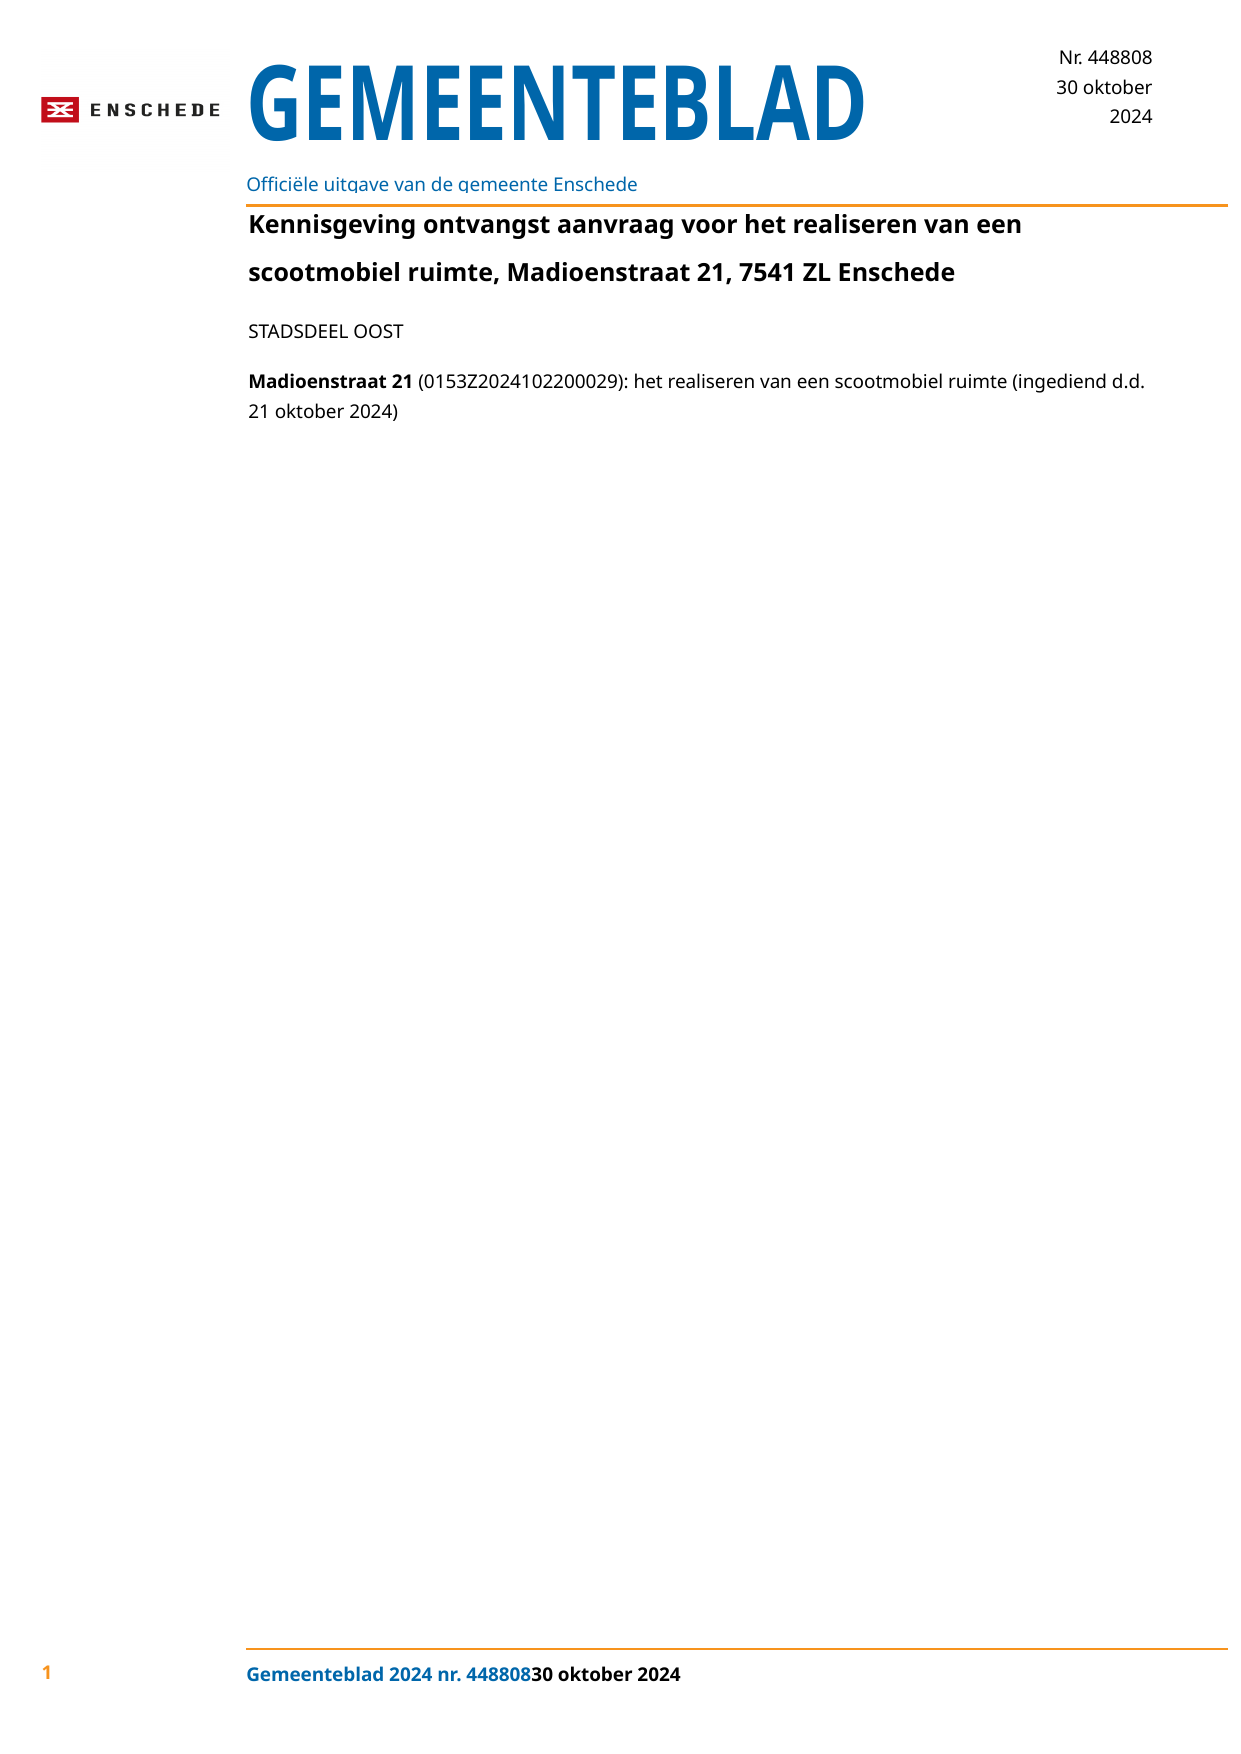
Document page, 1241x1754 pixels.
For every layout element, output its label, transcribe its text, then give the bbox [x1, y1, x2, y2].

text STADSDEEL OOST [248, 318, 1152, 344]
picture [41, 47, 231, 172]
text Kennisgeving ontvangst aanvraag voor het realiseren van een scootmobiel ruimte, Madioenstraat 21, 7541 ZL Enschede [248, 207, 1152, 288]
text Madioenstraat 21 (0153Z2024102200029): het realiseren van een scootmobiel ruimte (ingediend d.d. 21 oktober 2024) [248, 368, 1152, 424]
